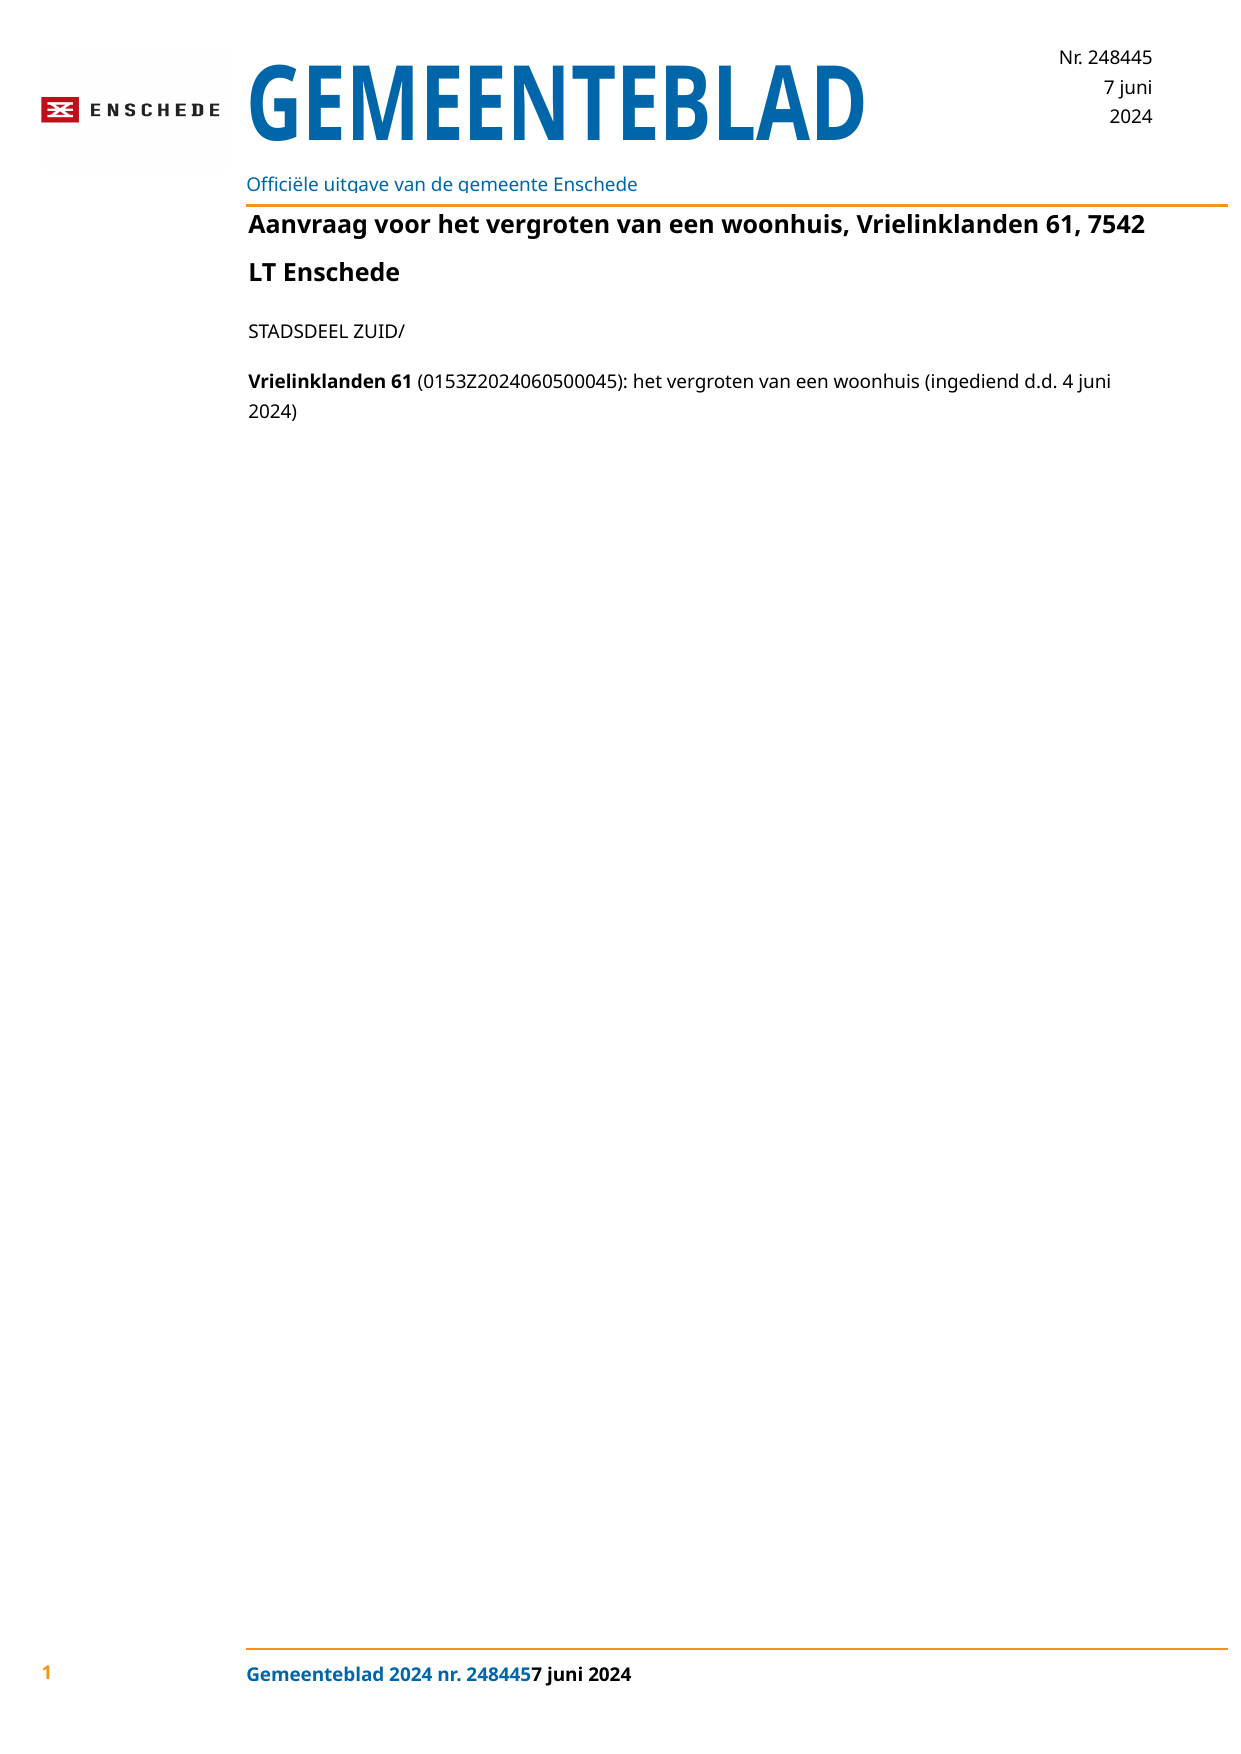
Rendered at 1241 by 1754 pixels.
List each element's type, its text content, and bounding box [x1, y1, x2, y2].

picture [41, 47, 231, 172]
text Vrielinklanden 61 (0153Z2024060500045): het vergroten van een woonhuis (ingediend d.d. 4 juni 2024) [248, 368, 1152, 424]
text Aanvraag voor het vergroten van een woonhuis, Vrielinklanden 61, 7542 LT Enschede [248, 207, 1152, 288]
text STADSDEEL ZUID/ [248, 318, 1152, 344]
